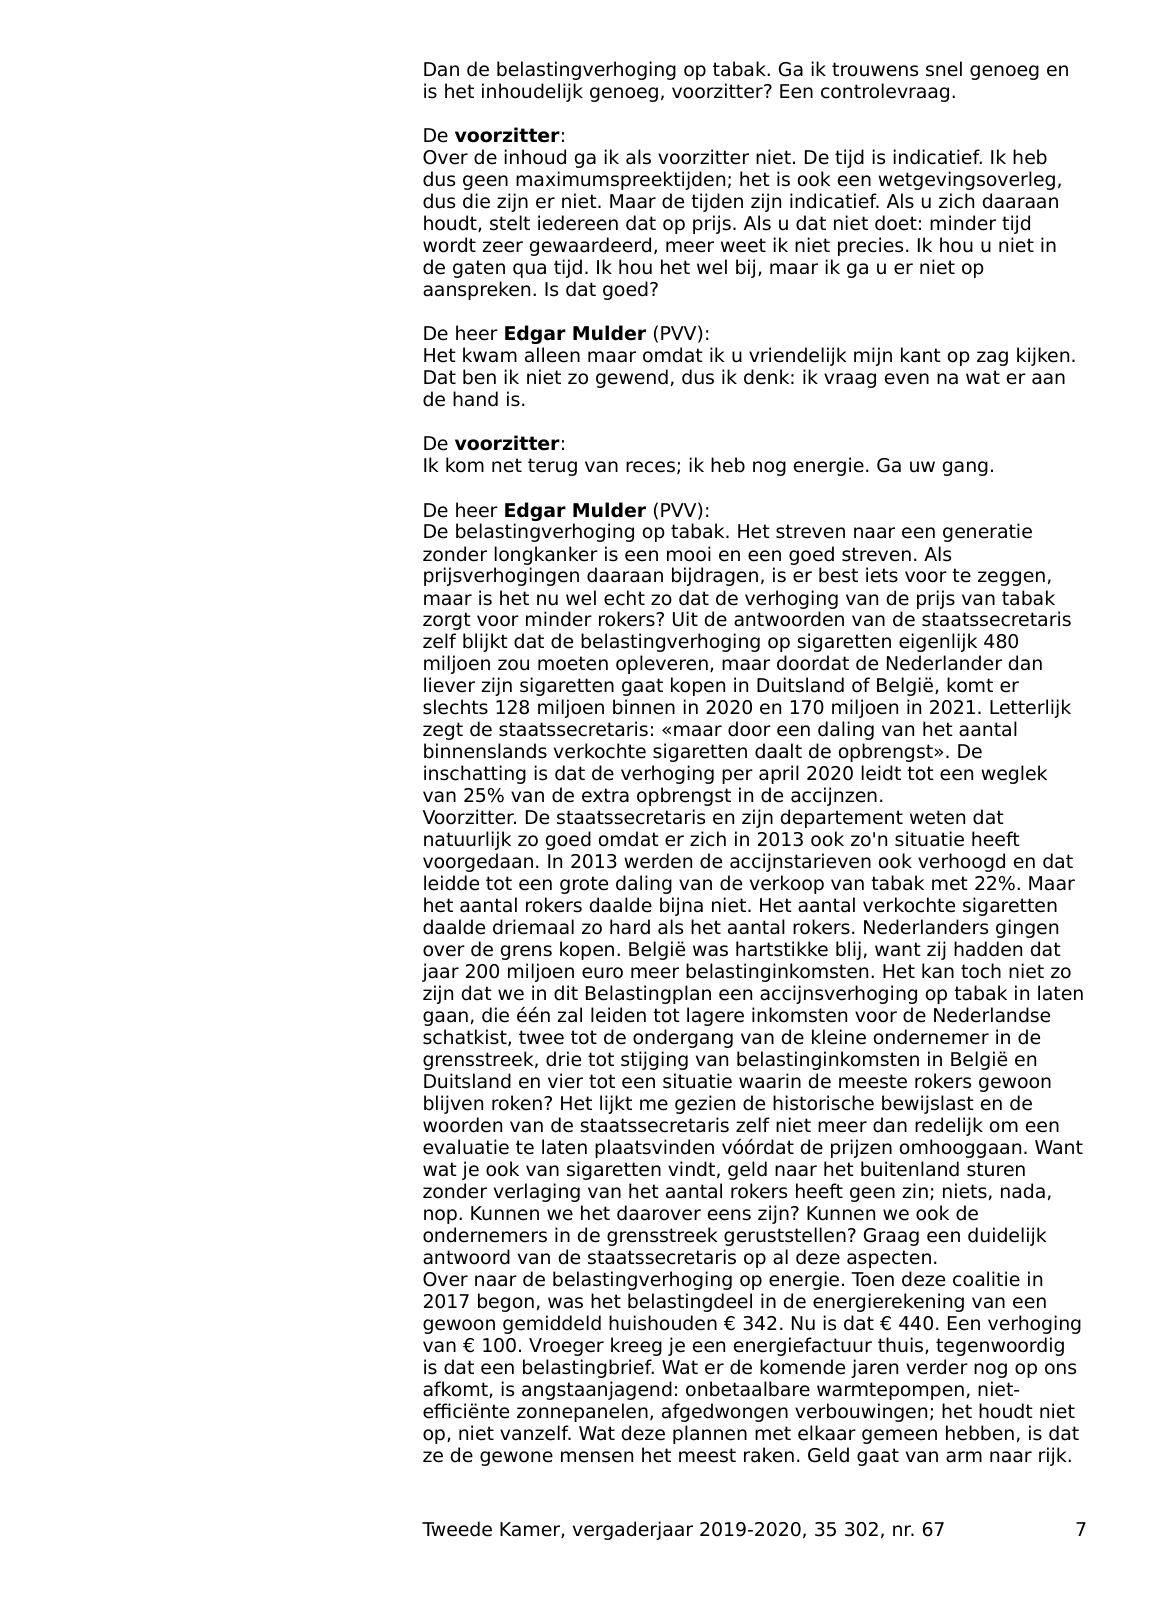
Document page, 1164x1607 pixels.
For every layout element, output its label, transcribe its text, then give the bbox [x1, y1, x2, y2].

text De heer Edgar Mulder (PVV): [422, 323, 1087, 345]
text De voorzitter: [422, 433, 1087, 455]
text De belastingverhoging op tabak. Het streven naar een generatie zonder longkanker is een mooi en een goed streven. Als prijsverhogingen daaraan bijdragen, is er best iets voor te zeggen, maar is het nu wel echt zo dat de verhoging van de prijs van tabak zorgt voor minder rokers? Uit de antwoorden van de staatssecretaris zelf blijkt dat de belastingverhoging op sigaretten eigenlijk 480 miljoen zou moeten opleveren, maar doordat de Nederlander dan liever zijn sigaretten gaat kopen in Duitsland of België, komt er slechts 128 miljoen binnen in 2020 en 170 miljoen in 2021. Letterlijk zegt de staatssecretaris: «maar door een daling van het aantal binnenslands verkochte sigaretten daalt de opbrengst». De inschatting is dat de verhoging per april 2020 leidt tot een weglek van 25% van de extra opbrengst in de accijnzen. [422, 521, 1087, 807]
text De voorzitter: [422, 125, 1087, 147]
text Ik kom net terug van reces; ik heb nog energie. Ga uw gang. [422, 455, 1087, 477]
text Het kwam alleen maar omdat ik u vriendelijk mijn kant op zag kijken. Dat ben ik niet zo gewend, dus ik denk: ik vraag even na wat er aan de hand is. [422, 345, 1087, 411]
text Over de inhoud ga ik als voorzitter niet. De tijd is indicatief. Ik heb dus geen maximumspreektijden; het is ook een wetgevingsoverleg, dus die zijn er niet. Maar de tijden zijn indicatief. Als u zich daaraan houdt, stelt iedereen dat op prijs. Als u dat niet doet: minder tijd wordt zeer gewaardeerd, meer weet ik niet precies. Ik hou u niet in de gaten qua tijd. Ik hou het wel bij, maar ik ga u er niet op aanspreken. Is dat goed? [422, 147, 1087, 301]
text De heer Edgar Mulder (PVV): [422, 499, 1087, 521]
text Over naar de belastingverhoging op energie. Toen deze coalitie in 2017 begon, was het belastingdeel in de energierekening van een gewoon gemiddeld huishouden € 342. Nu is dat € 440. Een verhoging van € 100. Vroeger kreeg je een energiefactuur thuis, tegenwoordig is dat een belastingbrief. Wat er de komende jaren verder nog op ons afkomt, is angstaanjagend: onbetaalbare warmtepompen, niet-efficiënte zonnepanelen, afgedwongen verbouwingen; het houdt niet op, niet vanzelf. Wat deze plannen met elkaar gemeen hebben, is dat ze de gewone mensen het meest raken. Geld gaat van arm naar rijk. [422, 1269, 1087, 1467]
text Voorzitter. De staatssecretaris en zijn departement weten dat natuurlijk zo goed omdat er zich in 2013 ook zo'n situatie heeft voorgedaan. In 2013 werden de accijnstarieven ook verhoogd en dat leidde tot een grote daling van de verkoop van tabak met 22%. Maar het aantal rokers daalde bijna niet. Het aantal verkochte sigaretten daalde driemaal zo hard als het aantal rokers. Nederlanders gingen over de grens kopen. België was hartstikke blij, want zij hadden dat jaar 200 miljoen euro meer belastinginkomsten. Het kan toch niet zo zijn dat we in dit Belastingplan een accijnsverhoging op tabak in laten gaan, die één zal leiden tot lagere inkomsten voor de Nederlandse schatkist, twee tot de ondergang van de kleine ondernemer in de grensstreek, drie tot stijging van belastinginkomsten in België en Duitsland en vier tot een situatie waarin de meeste rokers gewoon blijven roken? Het lijkt me gezien de historische bewijslast en de woorden van de staatssecretaris zelf niet meer dan redelijk om een evaluatie te laten plaatsvinden vóórdat de prijzen omhooggaan. Want wat je ook van sigaretten vindt, geld naar het buitenland sturen zonder verlaging van het aantal rokers heeft geen zin; niets, nada, nop. Kunnen we het daarover eens zijn? Kunnen we ook de ondernemers in de grensstreek geruststellen? Graag een duidelijk antwoord van de staatssecretaris op al deze aspecten. [422, 807, 1087, 1269]
text Dan de belastingverhoging op tabak. Ga ik trouwens snel genoeg en is het inhoudelijk genoeg, voorzitter? Een controlevraag. [422, 59, 1087, 103]
